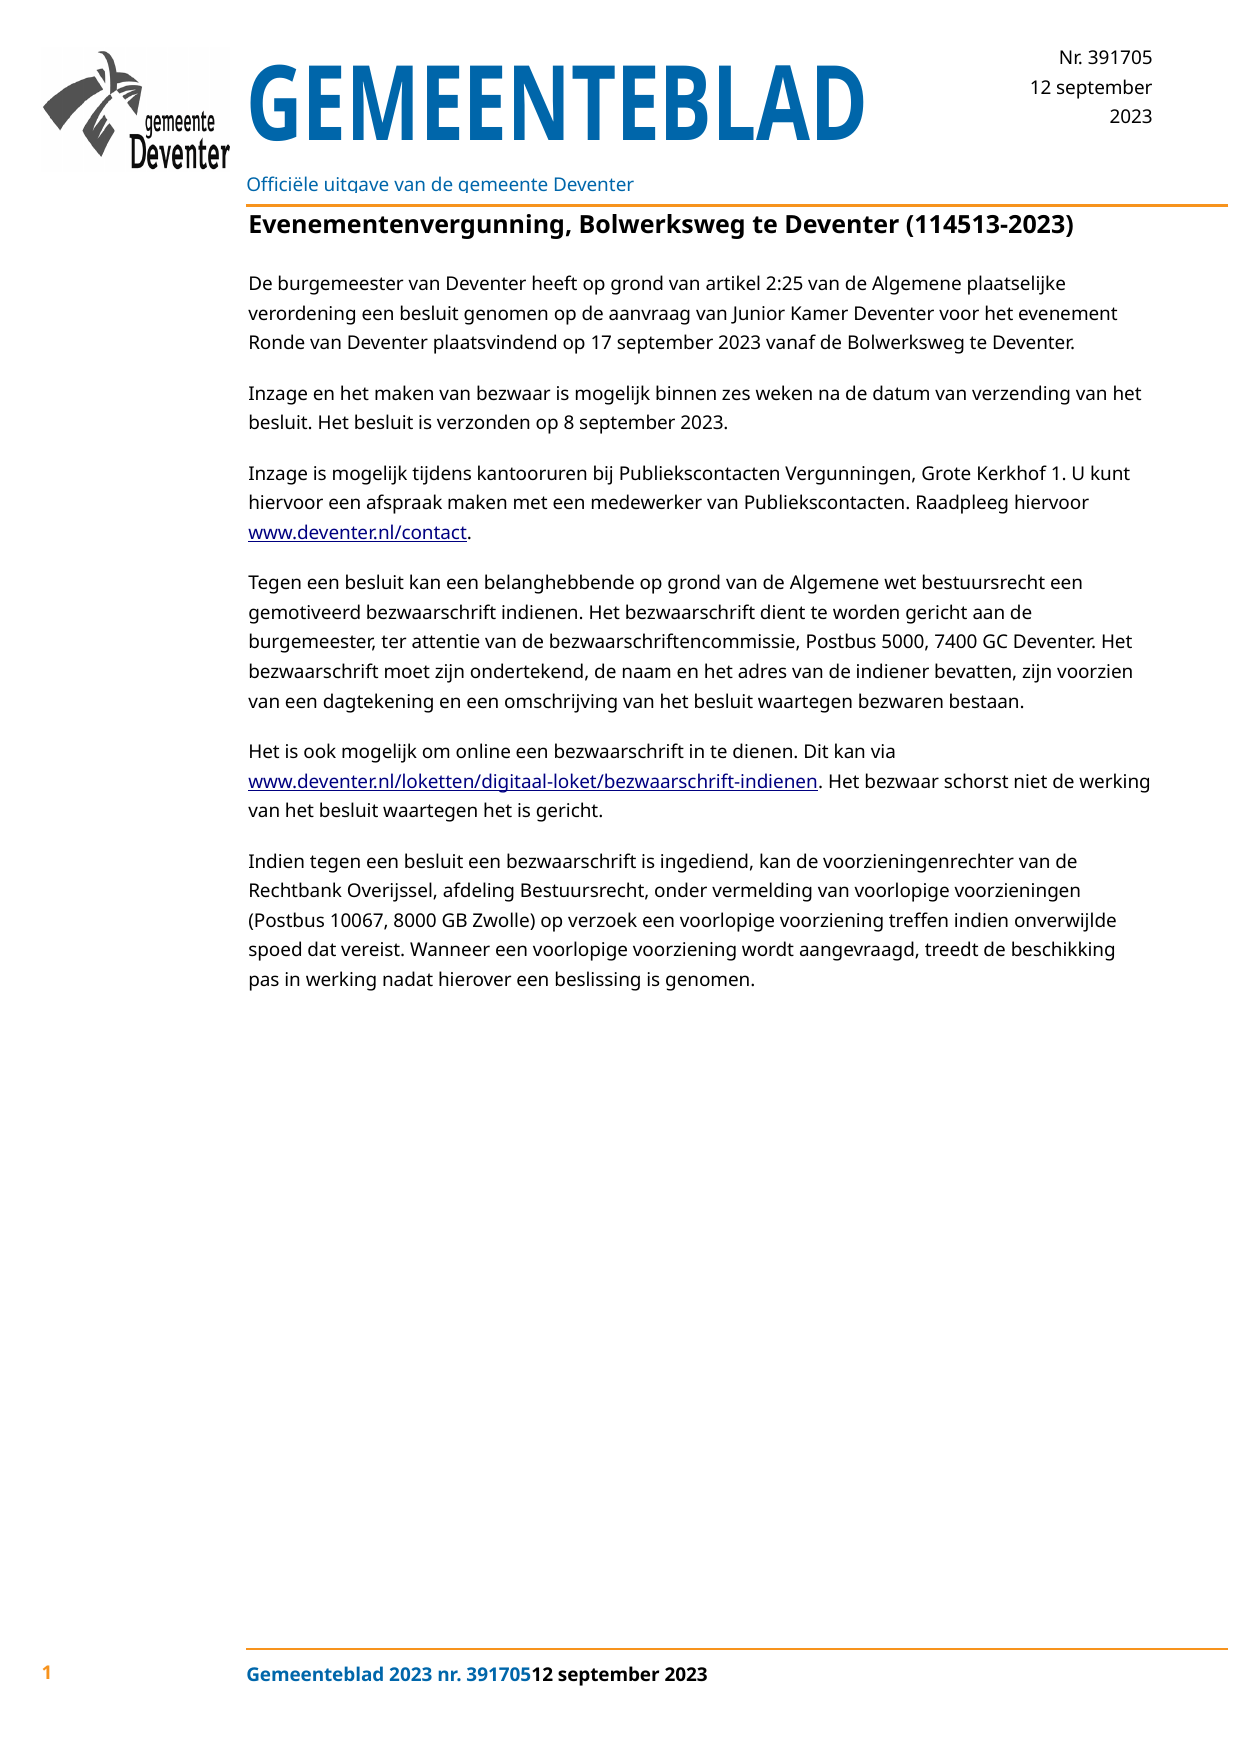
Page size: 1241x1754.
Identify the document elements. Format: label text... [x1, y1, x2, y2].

text Evenementenvergunning, Bolwerksweg te Deventer (114513-2023) [248, 207, 1152, 241]
text Het is ook mogelijk om online een bezwaarschrift in te dienen. Dit kan via www.deventer.nl/loketten/digitaal-loket/bezwaarschrift-indienen. Het bezwaar schorst niet de werking van het besluit waartegen het is gericht. [248, 738, 1152, 823]
text Tegen een besluit kan een belanghebbende op grond van de Algemene wet bestuursrecht een gemotiveerd bezwaarschrift indienen. Het bezwaarschrift dient te worden gericht aan de burgemeester, ter attentie van de bezwaarschriftencommissie, Postbus 5000, 7400 GC Deventer. Het bezwaarschrift moet zijn ondertekend, de naam en het adres van de indiener bevatten, zijn voorzien van een dagtekening en een omschrijving van het besluit waartegen bezwaren bestaan. [248, 569, 1152, 713]
text De burgemeester van Deventer heeft op grond van artikel 2:25 van de Algemene plaatselijke verordening een besluit genomen op de aanvraag van Junior Kamer Deventer voor het evenement Ronde van Deventer plaatsvindend op 17 september 2023 vanaf de Bolwerksweg te Deventer. [248, 270, 1152, 355]
text Indien tegen een besluit een bezwaarschrift is ingediend, kan de voorzieningenrechter van de Rechtbank Overijssel, afdeling Bestuursrecht, onder vermelding van voorlopige voorzieningen (Postbus 10067, 8000 GB Zwolle) op verzoek een voorlopige voorziening treffen indien onverwijlde spoed dat vereist. Wanneer een voorlopige voorziening wordt aangevraagd, treedt de beschikking pas in werking nadat hierover een beslissing is genomen. [248, 848, 1152, 992]
text Inzage en het maken van bezwaar is mogelijk binnen zes weken na de datum van verzending van het besluit. Het besluit is verzonden op 8 september 2023. [248, 380, 1152, 435]
picture [41, 47, 231, 172]
text Inzage is mogelijk tijdens kantooruren bij Publiekscontacten Vergunningen, Grote Kerkhof 1. U kunt hiervoor een afspraak maken met een medewerker van Publiekscontacten. Raadpleeg hiervoor www.deventer.nl/contact. [248, 460, 1152, 545]
